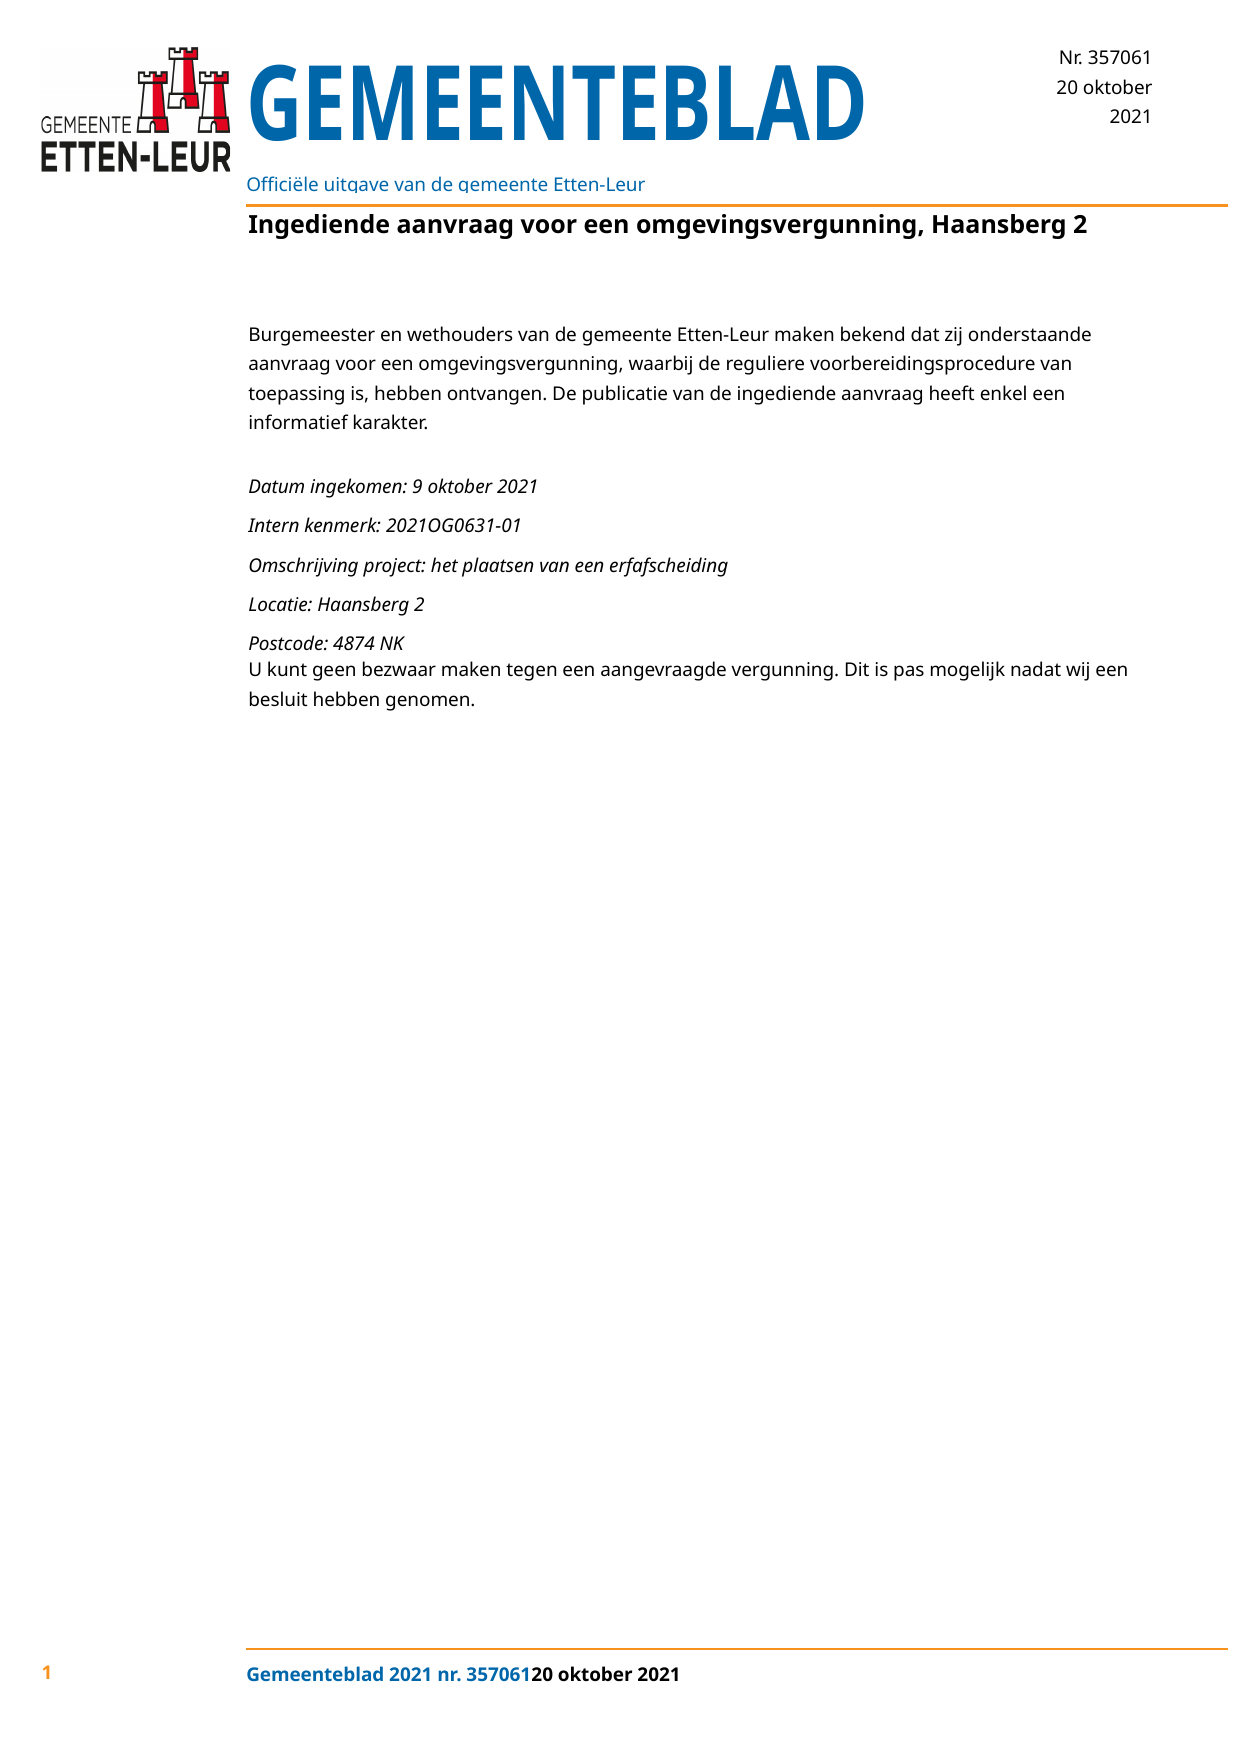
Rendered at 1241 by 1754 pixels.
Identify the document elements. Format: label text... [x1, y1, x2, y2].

text Postcode: 4874 NK [248, 631, 1152, 656]
text U kunt geen bezwaar maken tegen een aangevraagde vergunning. Dit is pas mogelijk nadat wij een besluit hebben genomen. [248, 656, 1152, 712]
text Ingediende aanvraag voor een omgevingsvergunning, Haansberg 2 [248, 207, 1152, 241]
text Omschrijving project: het plaatsen van een erfafscheiding [248, 552, 1152, 578]
picture [41, 47, 231, 172]
text Burgemeester en wethouders van de gemeente Etten-Leur maken bekend dat zij onderstaande aanvraag voor een omgevingsvergunning, waarbij de reguliere voorbereidingsprocedure van toepassing is, hebben ontvangen. De publicatie van de ingediende aanvraag heeft enkel een informatief karakter. [248, 321, 1152, 435]
text Locatie: Haansberg 2 [248, 591, 1152, 617]
text Intern kenmerk: 2021OG0631-01 [248, 513, 1152, 538]
text Datum ingekomen: 9 oktober 2021 [248, 473, 1152, 499]
